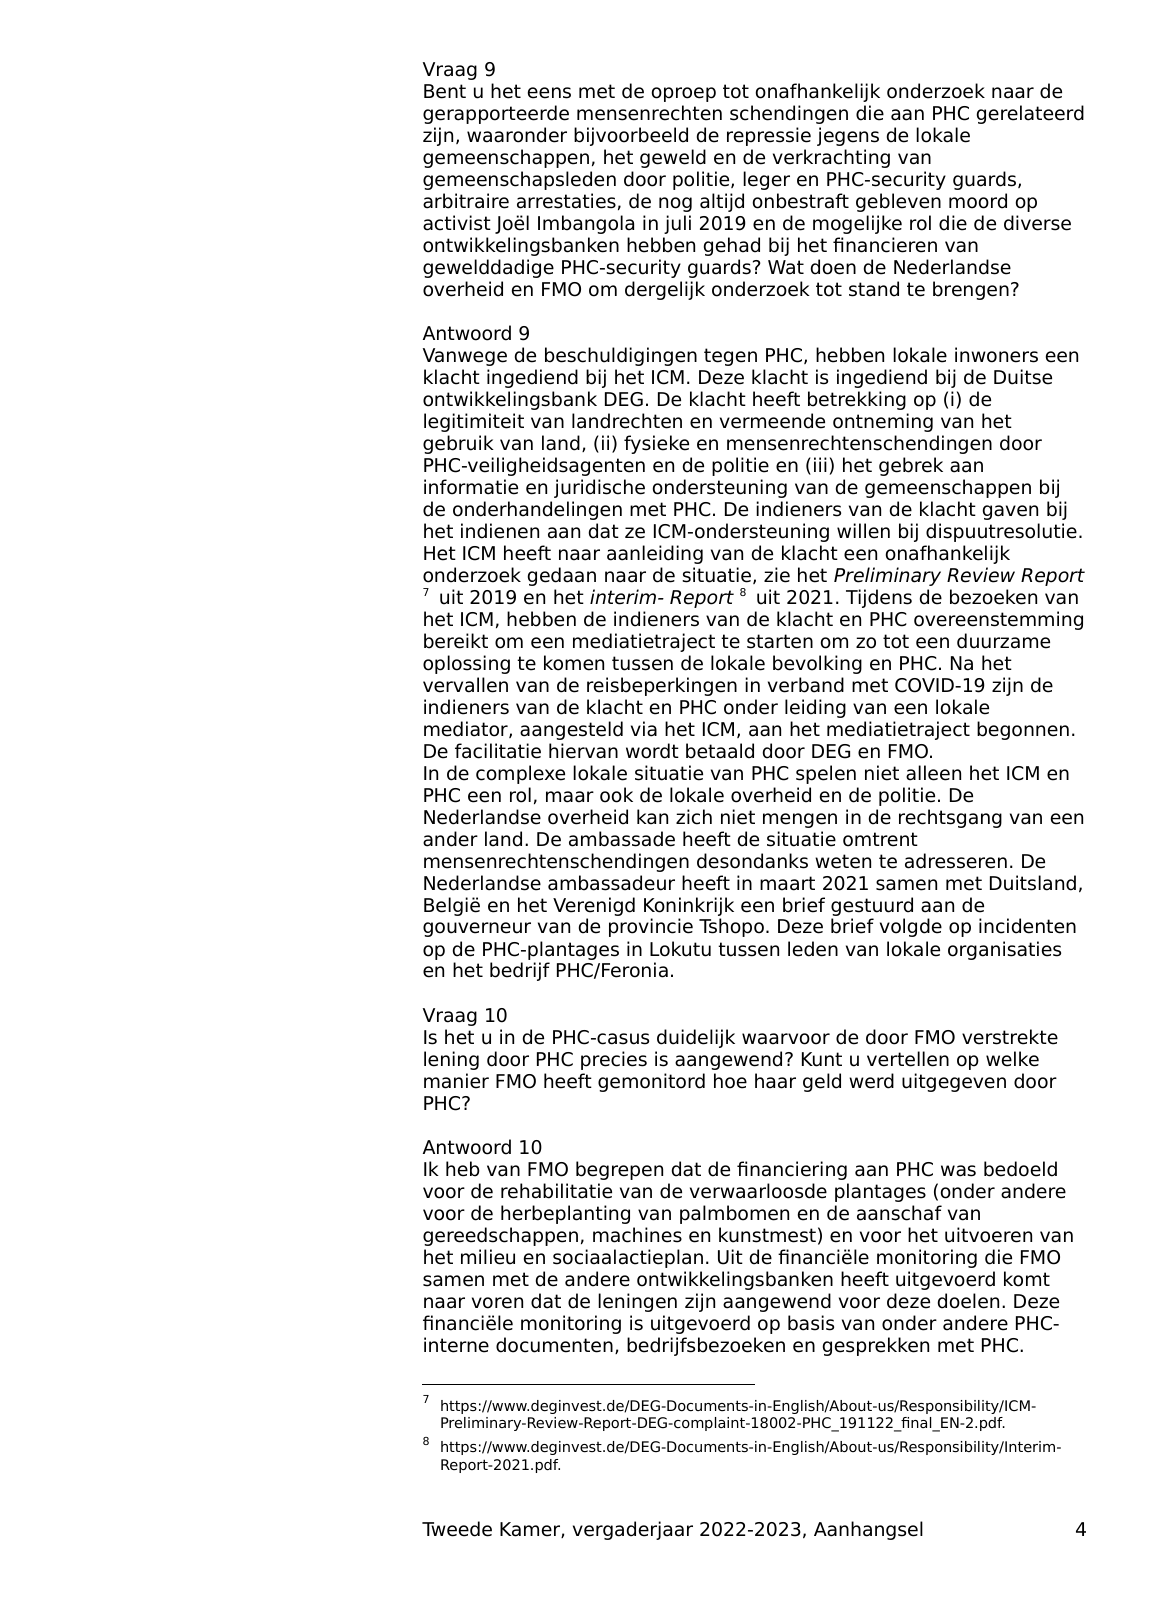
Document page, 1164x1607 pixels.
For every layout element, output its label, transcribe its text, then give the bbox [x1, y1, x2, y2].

text https://www.deginvest.de/DEG-Documents-in-English/About-us/Responsibility/Interim-Report-2021.pdf. [422, 1435, 1087, 1474]
text Vanwege de beschuldigingen tegen PHC, hebben lokale inwoners een klacht ingediend bij het ICM. Deze klacht is ingediend bij de Duitse ontwikkelingsbank DEG. De klacht heeft betrekking op (i) de legitimiteit van landrechten en vermeende ontneming van het gebruik van land, (ii) fysieke en mensenrechtenschendingen door PHC-veiligheidsagenten en de politie en (iii) het gebrek aan informatie en juridische ondersteuning van de gemeenschappen bij de onderhandelingen met PHC. De indieners van de klacht gaven bij het indienen aan dat ze ICM-ondersteuning willen bij dispuutresolutie. [422, 345, 1087, 543]
text Vraag 9 [422, 59, 1087, 81]
text Antwoord 9 [422, 323, 1087, 345]
text Bent u het eens met de oproep tot onafhankelijk onderzoek naar de gerapporteerde mensenrechten schendingen die aan PHC gerelateerd zijn, waaronder bijvoorbeeld de repressie jegens de lokale gemeenschappen, het geweld en de verkrachting van gemeenschapsleden door politie, leger en PHC-security guards, arbitraire arrestaties, de nog altijd onbestraft gebleven moord op activist Joël Imbangola in juli 2019 en de mogelijke rol die de diverse ontwikkelingsbanken hebben gehad bij het financieren van gewelddadige PHC-security guards? Wat doen de Nederlandse overheid en FMO om dergelijk onderzoek tot stand te brengen? [422, 81, 1087, 301]
text https://www.deginvest.de/DEG-Documents-in-English/About-us/Responsibility/ICM-Preliminary-Review-Report-DEG-complaint-18002-PHC_191122_final_EN-2.pdf. [422, 1393, 1087, 1432]
text In de complexe lokale situatie van PHC spelen niet alleen het ICM en PHC een rol, maar ook de lokale overheid en de politie. De Nederlandse overheid kan zich niet mengen in de rechtsgang van een ander land. De ambassade heeft de situatie omtrent mensenrechtenschendingen desondanks weten te adresseren. De Nederlandse ambassadeur heeft in maart 2021 samen met Duitsland, België en het Verenigd Koninkrijk een brief gestuurd aan de gouverneur van de provincie Tshopo. Deze brief volgde op incidenten op de PHC-plantages in Lokutu tussen leden van lokale organisaties en het bedrijf PHC/Feronia. [422, 763, 1087, 982]
text Ik heb van FMO begrepen dat de financiering aan PHC was bedoeld voor de rehabilitatie van de verwaarloosde plantages (onder andere voor de herbeplanting van palmbomen en de aanschaf van gereedschappen, machines en kunstmest) en voor het uitvoeren van het milieu en sociaalactieplan. Uit de financiële monitoring die FMO samen met de andere ontwikkelingsbanken heeft uitgevoerd komt naar voren dat de leningen zijn aangewend voor deze doelen. Deze financiële monitoring is uitgevoerd op basis van onder andere PHC-interne documenten, bedrijfsbezoeken en gesprekken met PHC. [422, 1159, 1087, 1356]
text Is het u in de PHC-casus duidelijk waarvoor de door FMO verstrekte lening door PHC precies is aangewend? Kunt u vertellen op welke manier FMO heeft gemonitord hoe haar geld werd uitgegeven door PHC? [422, 1027, 1087, 1114]
text Het ICM heeft naar aanleiding van de klacht een onafhankelijk onderzoek gedaan naar de situatie, zie het Preliminary Review Report uit 2019 en het interim- Report uit 2021. Tijdens de bezoeken van het ICM, hebben de indieners van de klacht en PHC overeenstemming bereikt om een mediatietraject te starten om zo tot een duurzame oplossing te komen tussen de lokale bevolking en PHC. Na het vervallen van de reisbeperkingen in verband met COVID-19 zijn de indieners van de klacht en PHC onder leiding van een lokale mediator, aangesteld via het ICM, aan het mediatietraject begonnen. De facilitatie hiervan wordt betaald door DEG en FMO. [422, 543, 1087, 763]
text Vraag 10 [422, 1004, 1087, 1027]
text Antwoord 10 [422, 1137, 1087, 1159]
